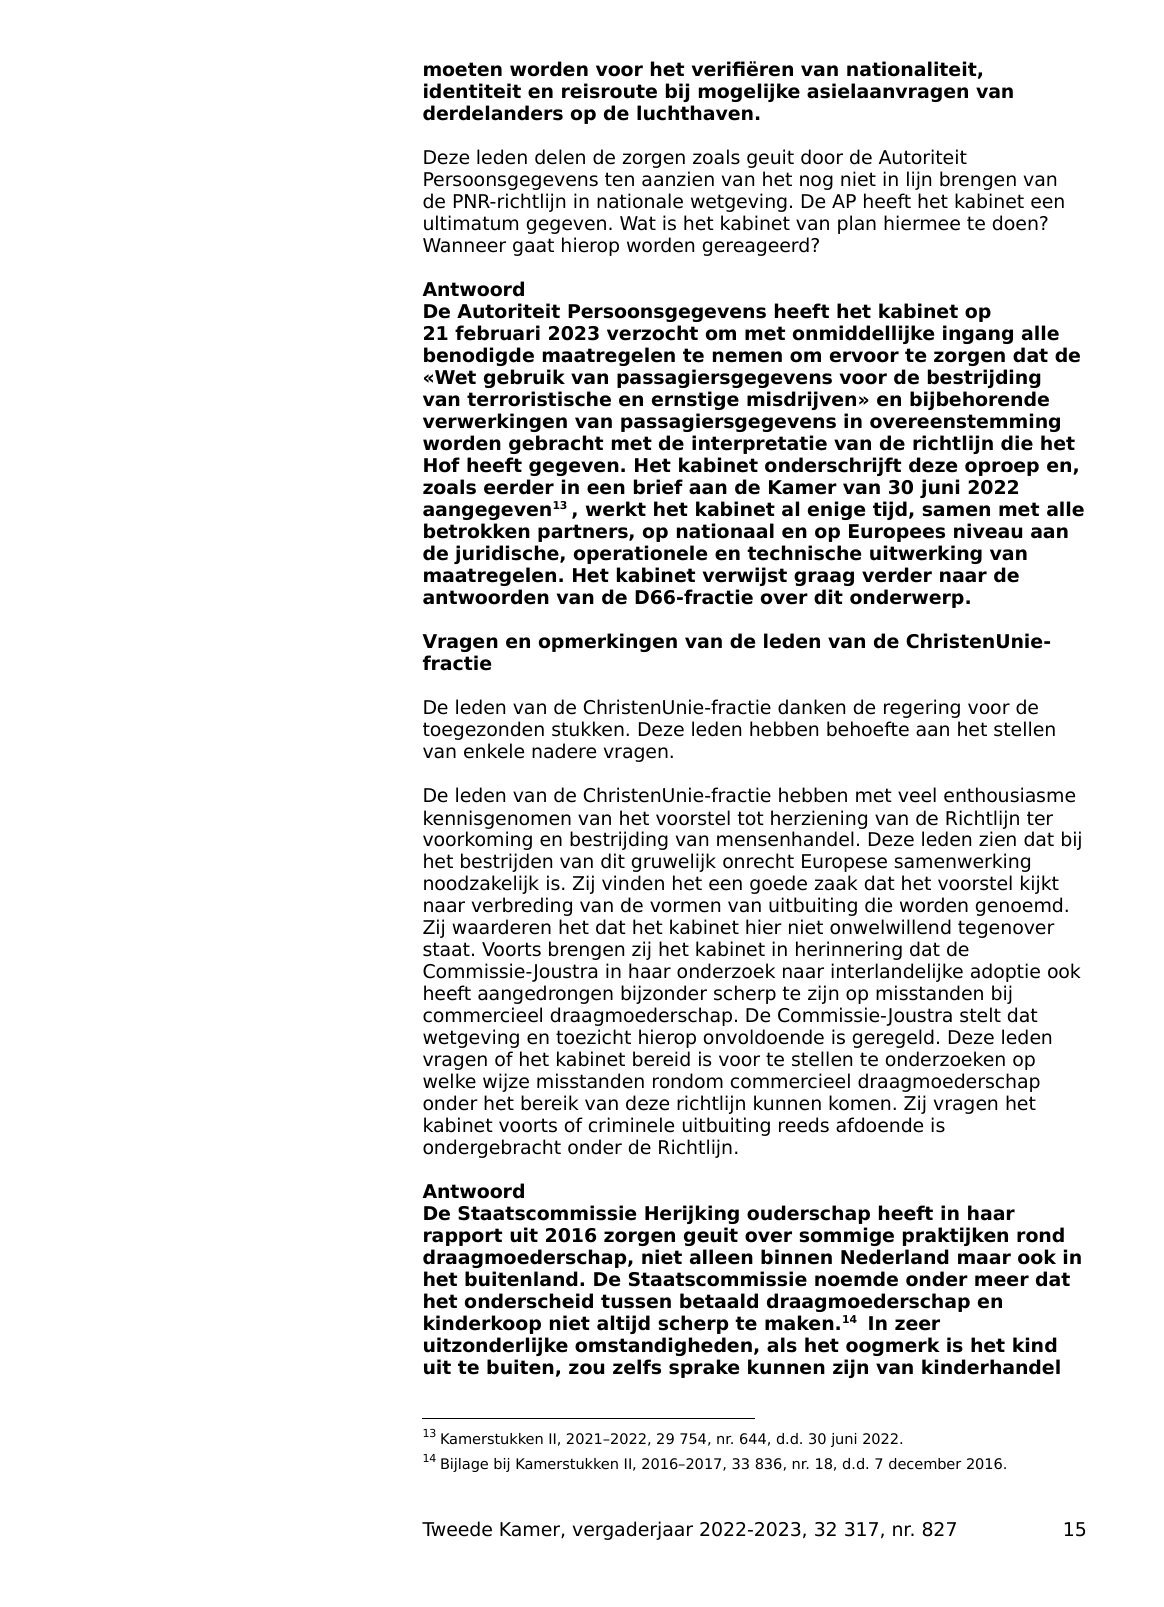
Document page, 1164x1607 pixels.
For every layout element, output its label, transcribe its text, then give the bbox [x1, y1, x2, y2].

text De leden van de ChristenUnie-fractie danken de regering voor de toegezonden stukken. Deze leden hebben behoefte aan het stellen van enkele nadere vragen. [422, 697, 1087, 763]
text Antwoord [422, 279, 1087, 301]
text moeten worden voor het verifiëren van nationaliteit, identiteit en reisroute bij mogelijke asielaanvragen van derdelanders op de luchthaven. [422, 59, 1087, 125]
text Deze leden delen de zorgen zoals geuit door de Autoriteit Persoonsgegevens ten aanzien van het nog niet in lijn brengen van de PNR-richtlijn in nationale wetgeving. De AP heeft het kabinet een ultimatum gegeven. Wat is het kabinet van plan hiermee te doen? Wanneer gaat hierop worden gereageerd? [422, 147, 1087, 257]
text De leden van de ChristenUnie-fractie hebben met veel enthousiasme kennisgenomen van het voorstel tot herziening van de Richtlijn ter voorkoming en bestrijding van mensenhandel. Deze leden zien dat bij het bestrijden van dit gruwelijk onrecht Europese samenwerking noodzakelijk is. Zij vinden het een goede zaak dat het voorstel kijkt naar verbreding van de vormen van uitbuiting die worden genoemd. Zij waarderen het dat het kabinet hier niet onwelwillend tegenover staat. Voorts brengen zij het kabinet in herinnering dat de Commissie-Joustra in haar onderzoek naar interlandelijke adoptie ook heeft aangedrongen bijzonder scherp te zijn op misstanden bij commercieel draagmoederschap. De Commissie-Joustra stelt dat wetgeving en toezicht hierop onvoldoende is geregeld. Deze leden vragen of het kabinet bereid is voor te stellen te onderzoeken op welke wijze misstanden rondom commercieel draagmoederschap onder het bereik van deze richtlijn kunnen komen. Zij vragen het kabinet voorts of criminele uitbuiting reeds afdoende is ondergebracht onder de Richtlijn. [422, 785, 1087, 1159]
text De Staatscommissie Herijking ouderschap heeft in haar rapport uit 2016 zorgen geuit over sommige praktijken rond draagmoederschap, niet alleen binnen Nederland maar ook in het buitenland. De Staatscommissie noemde onder meer dat het onderscheid tussen betaald draagmoederschap en kinderkoop niet altijd scherp te maken. In zeer uitzonderlijke omstandigheden, als het oogmerk is het kind uit te buiten, zou zelfs sprake kunnen zijn van kinderhandel [422, 1203, 1087, 1379]
text Bijlage bij Kamerstukken II, 2016–2017, 33 836, nr. 18, d.d. 7 december 2016. [422, 1452, 1087, 1474]
text Kamerstukken II, 2021–2022, 29 754, nr. 644, d.d. 30 juni 2022. [422, 1427, 1087, 1449]
subtitle Vragen en opmerkingen van de leden van de ChristenUnie-fractie [422, 631, 1087, 675]
text Antwoord [422, 1181, 1087, 1203]
text De Autoriteit Persoonsgegevens heeft het kabinet op 21 februari 2023 verzocht om met onmiddellijke ingang alle benodigde maatregelen te nemen om ervoor te zorgen dat de «Wet gebruik van passagiersgegevens voor de bestrijding van terroristische en ernstige misdrijven» en bijbehorende verwerkingen van passagiersgegevens in overeenstemming worden gebracht met de interpretatie van de richtlijn die het Hof heeft gegeven. Het kabinet onderschrijft deze oproep en, zoals eerder in een brief aan de Kamer van 30 juni 2022 aangegeven, werkt het kabinet al enige tijd, samen met alle betrokken partners, op nationaal en op Europees niveau aan de juridische, operationele en technische uitwerking van maatregelen. Het kabinet verwijst graag verder naar de antwoorden van de D66-fractie over dit onderwerp. [422, 301, 1087, 609]
